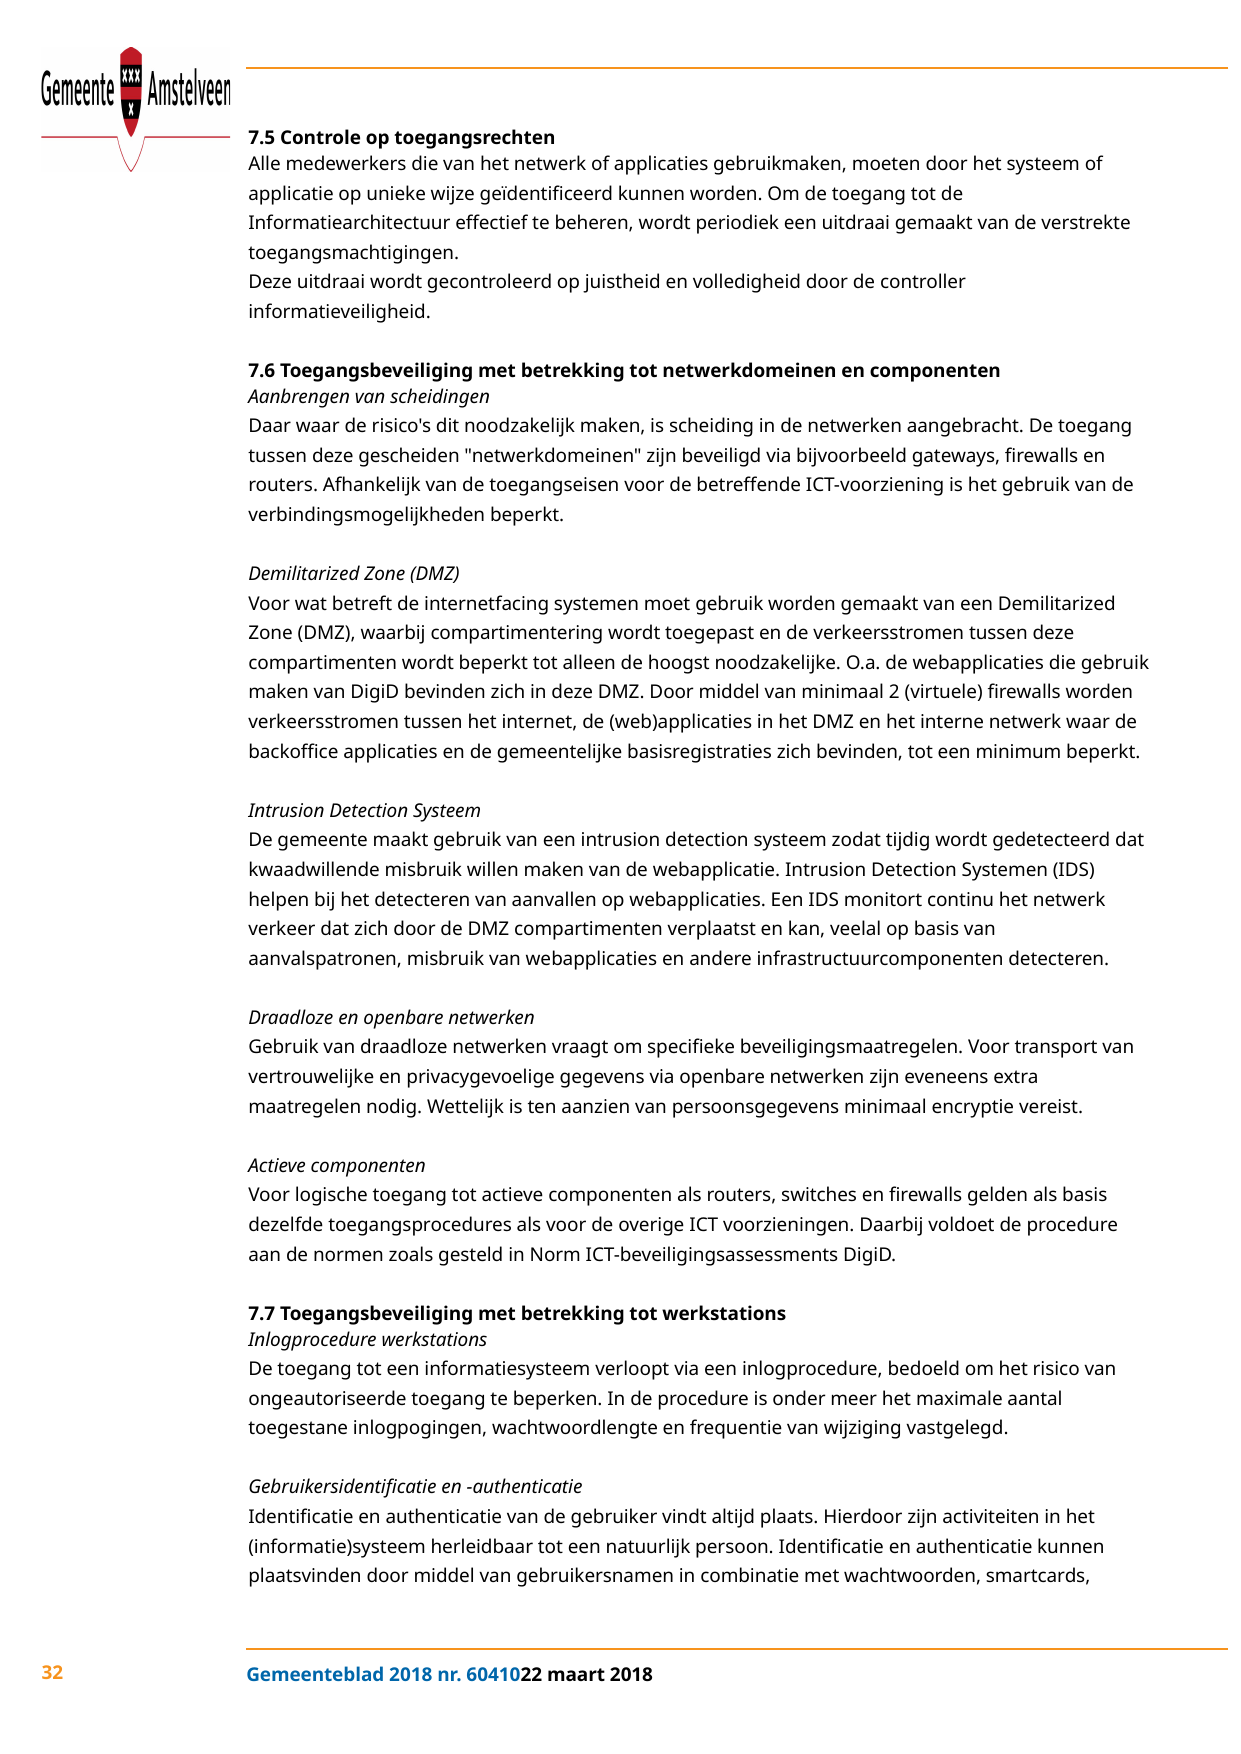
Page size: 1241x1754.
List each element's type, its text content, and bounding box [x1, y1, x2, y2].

text Actieve componenten [248, 1152, 1152, 1178]
text Gebruik van draadloze netwerken vraagt om specifieke beveiligingsmaatregelen. Voor transport van vertrouwelijke en privacygevoelige gegevens via openbare netwerken zijn eveneens extra maatregelen nodig. Wettelijk is ten aanzien van persoonsgegevens minimaal encryptie vereist. [248, 1034, 1152, 1119]
text 7.5 Controle op toegangsrechten [248, 124, 1152, 150]
picture [41, 47, 231, 172]
text Identificatie en authenticatie van de gebruiker vindt altijd plaats. Hierdoor zijn activiteiten in het (informatie)systeem herleidbaar tot een natuurlijk persoon. Identificatie en authenticatie kunnen plaatsvinden door middel van gebruikersnamen in combinatie met wachtwoorden, smartcards, [248, 1503, 1152, 1588]
text 7.6 Toegangsbeveiliging met betrekking tot netwerkdomeinen en componenten [248, 357, 1152, 383]
text Deze uitdraai wordt gecontroleerd op juistheid en volledigheid door de controller informatieveiligheid. [248, 268, 1152, 324]
text Alle medewerkers die van het netwerk of applicaties gebruikmaken, moeten door het systeem of applicatie op unieke wijze geïdentificeerd kunnen worden. Om de toegang tot de Informatiearchitectuur effectief te beheren, wordt periodiek een uitdraai gemaakt van de verstrekte toegangsmachtigingen. [248, 150, 1152, 264]
text Draadloze en openbare netwerken [248, 1004, 1152, 1030]
text Voor wat betreft de internetfacing systemen moet gebruik worden gemaakt van een Demilitarized Zone (DMZ), waarbij compartimentering wordt toegepast en de verkeersstromen tussen deze compartimenten wordt beperkt tot alleen de hoogst noodzakelijke. O.a. de webapplicaties die gebruik maken van DigiD bevinden zich in deze DMZ. Door middel van minimaal 2 (virtuele) firewalls worden verkeersstromen tussen het internet, de (web)applicaties in het DMZ en het interne netwerk waar de backoffice applicaties en de gemeentelijke basisregistraties zich bevinden, tot een minimum beperkt. [248, 590, 1152, 764]
text 7.7 Toegangsbeveiliging met betrekking tot werkstations [248, 1300, 1152, 1326]
text Voor logische toegang tot actieve componenten als routers, switches en firewalls gelden als basis dezelfde toegangsprocedures als voor de overige ICT voorzieningen. Daarbij voldoet de procedure aan de normen zoals gesteld in Norm ICT-beveiligingsassessments DigiD. [248, 1182, 1152, 1267]
text Inlogprocedure werkstations [248, 1326, 1152, 1351]
text Gebruikersidentificatie en -authenticatie [248, 1474, 1152, 1499]
text Daar waar de risico's dit noodzakelijk maken, is scheiding in de netwerken aangebracht. De toegang tussen deze gescheiden "netwerkdomeinen" zijn beveiligd via bijvoorbeeld gateways, firewalls en routers. Afhankelijk van de toegangseisen voor de betreffende ICT-voorziening is het gebruik van de verbindingsmogelijkheden beperkt. [248, 412, 1152, 527]
text Intrusion Detection Systeem [248, 797, 1152, 823]
text De toegang tot een informatiesysteem verloopt via een inlogprocedure, bedoeld om het risico van ongeautoriseerde toegang te beperken. In de procedure is onder meer het maximale aantal toegestane inlogpogingen, wachtwoordlengte en frequentie van wijziging vastgelegd. [248, 1355, 1152, 1440]
text De gemeente maakt gebruik van een intrusion detection systeem zodat tijdig wordt gedetecteerd dat kwaadwillende misbruik willen maken van de webapplicatie. Intrusion Detection Systemen (IDS) helpen bij het detecteren van aanvallen op webapplicaties. Een IDS monitort continu het netwerk verkeer dat zich door de DMZ compartimenten verplaatst en kan, veelal op basis van aanvalspatronen, misbruik van webapplicaties en andere infrastructuurcomponenten detecteren. [248, 827, 1152, 971]
text Aanbrengen van scheidingen [248, 383, 1152, 409]
text Demilitarized Zone (DMZ) [248, 560, 1152, 586]
